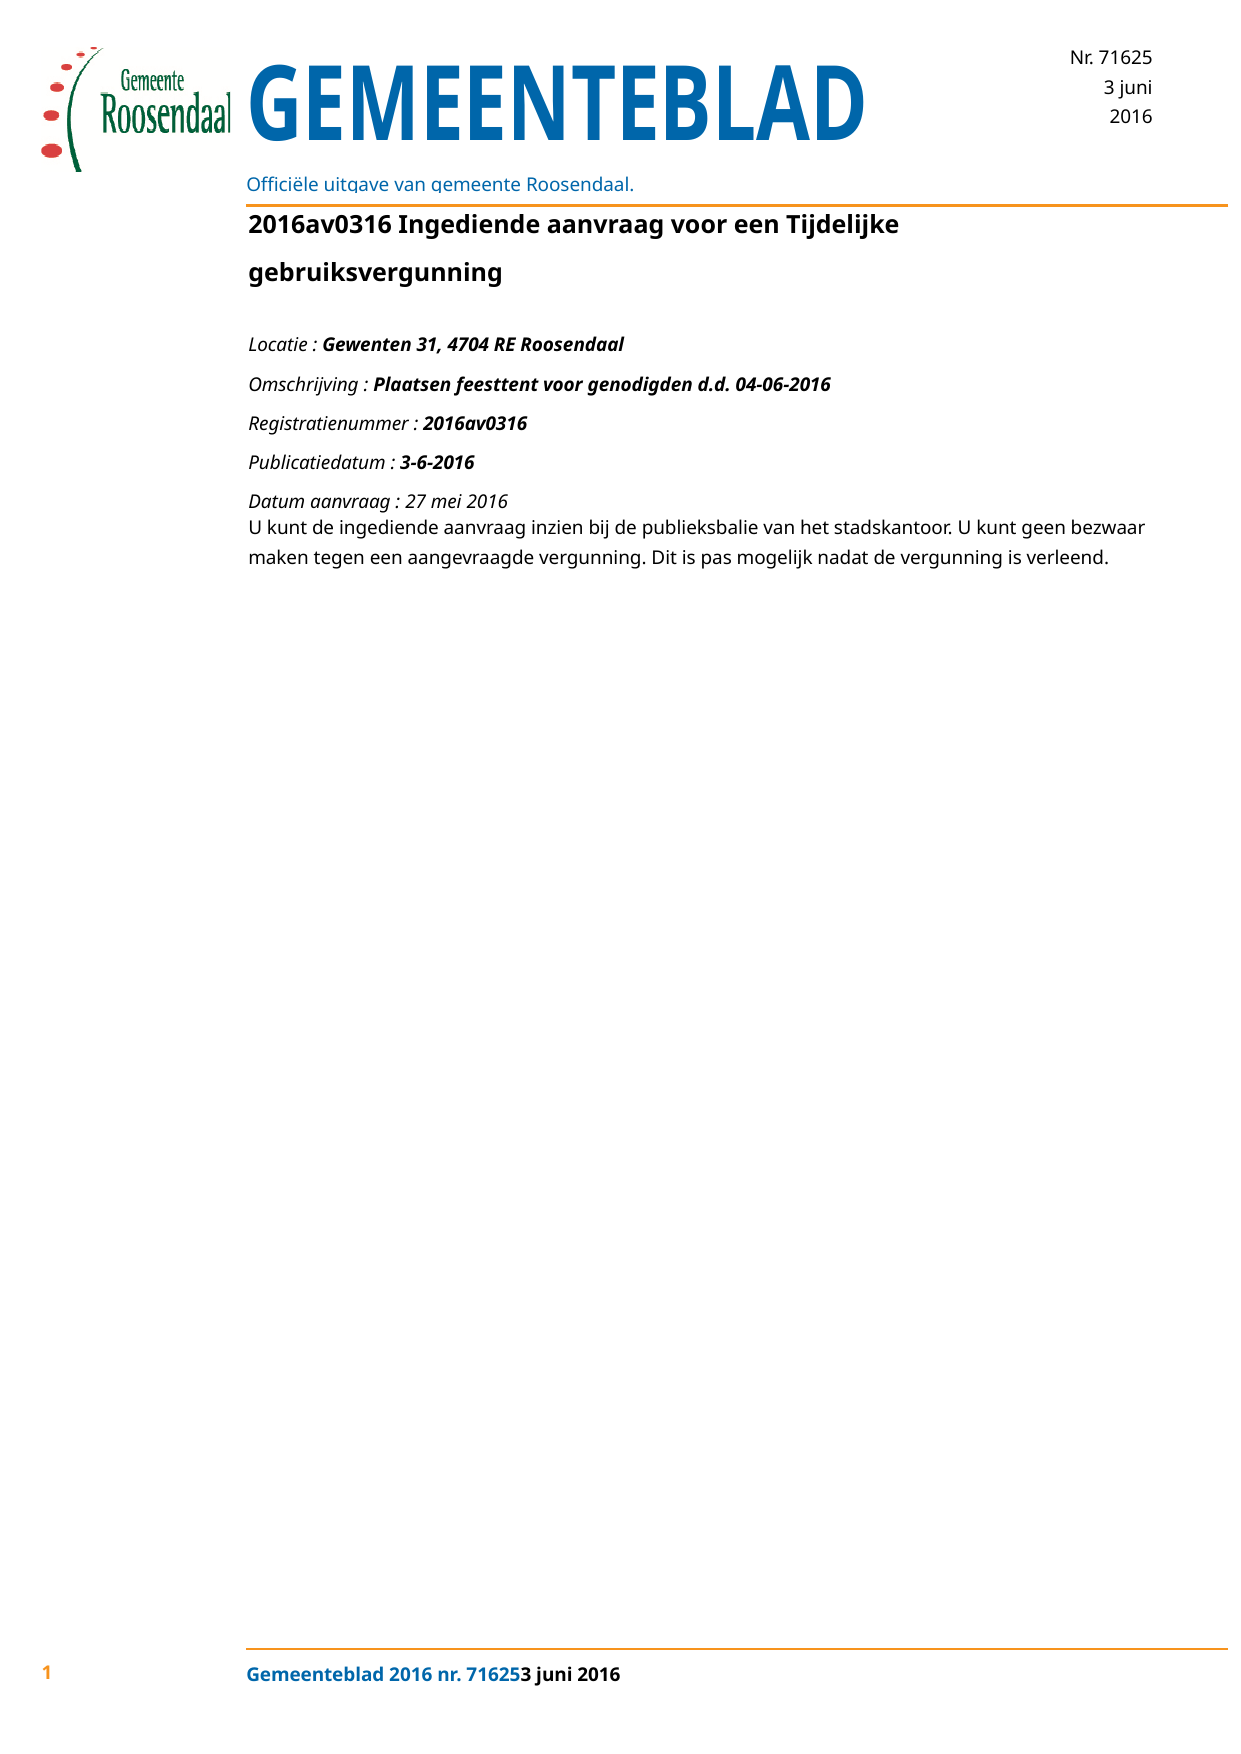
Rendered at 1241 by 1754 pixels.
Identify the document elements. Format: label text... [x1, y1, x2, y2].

picture [41, 47, 231, 172]
text Datum aanvraag : 27 mei 2016 [248, 488, 1152, 514]
text Registratienummer : 2016av0316 [248, 410, 1152, 436]
text Omschrijving : Plaatsen feesttent voor genodigden d.d. 04-06-2016 [248, 371, 1152, 396]
text Publicatiedatum : 3-6-2016 [248, 449, 1152, 475]
text Locatie : Gewenten 31, 4704 RE Roosendaal [248, 331, 1152, 357]
text 2016av0316 Ingediende aanvraag voor een Tijdelijke gebruiksvergunning [248, 207, 1152, 288]
text U kunt de ingediende aanvraag inzien bij de publieksbalie van het stadskantoor. U kunt geen bezwaar maken tegen een aangevraagde vergunning. Dit is pas mogelijk nadat de vergunning is verleend. [248, 514, 1152, 569]
